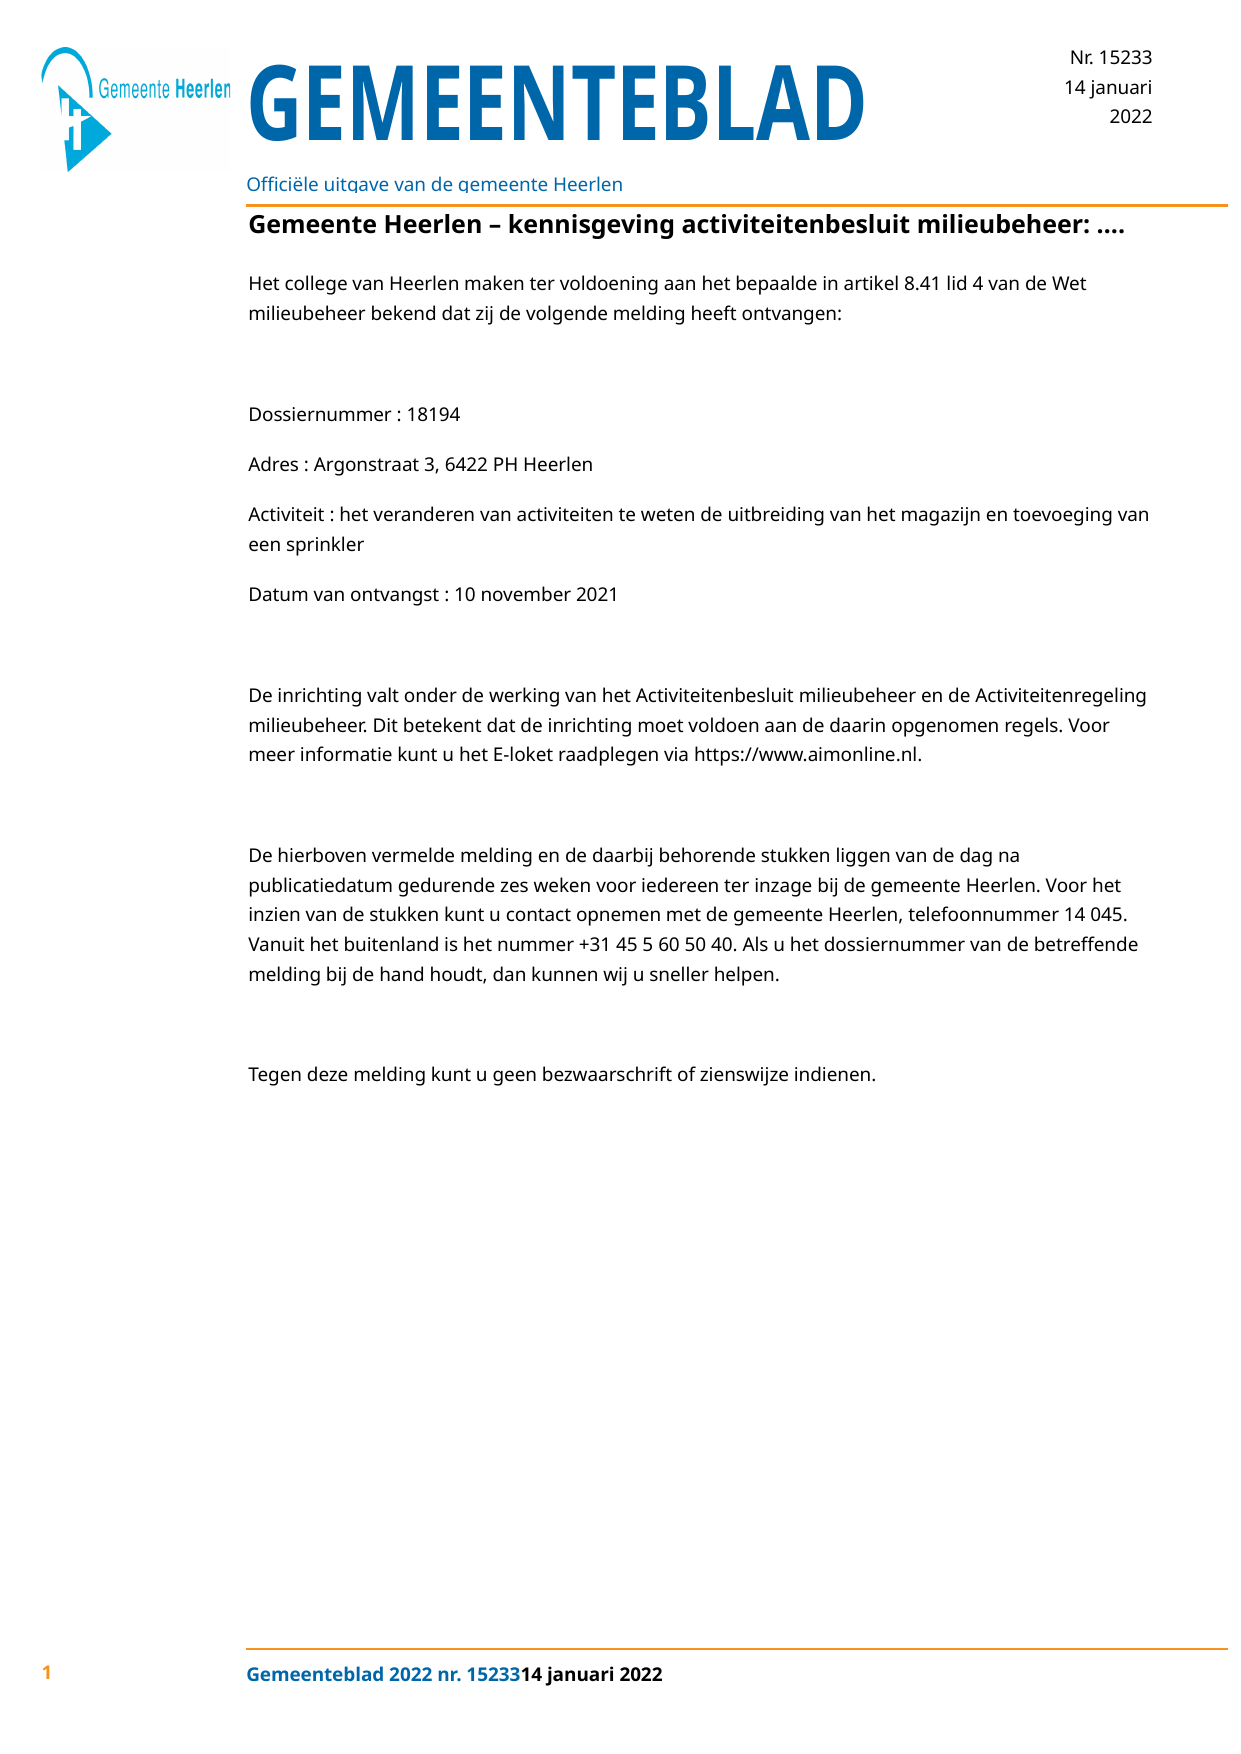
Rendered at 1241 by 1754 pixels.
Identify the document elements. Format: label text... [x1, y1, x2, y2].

picture [41, 47, 59, 70]
text Adres : Argonstraat 3, 6422 PH Heerlen [248, 451, 1152, 477]
text Gemeente Heerlen – kennisgeving activiteitenbesluit milieubeheer: …. [248, 207, 1152, 241]
text Dossiernummer : 18194 [248, 401, 1152, 426]
picture [41, 47, 231, 172]
text De hierboven vermelde melding en de daarbij behorende stukken liggen van de dag na publicatiedatum gedurende zes weken voor iedereen ter inzage bij de gemeente Heerlen. Voor het inzien van de stukken kunt u contact opnemen met de gemeente Heerlen, telefoonnummer 14 045. Vanuit het buitenland is het nummer +31 45 5 60 50 40. Als u het dossiernummer van de betreffende melding bij de hand houdt, dan kunnen wij u sneller helpen. [248, 842, 1152, 986]
text Tegen deze melding kunt u geen bezwaarschrift of zienswijze indienen. [248, 1062, 1152, 1087]
text Datum van ontvangst : 10 november 2021 [248, 582, 1152, 607]
text Het college van Heerlen maken ter voldoening aan het bepaalde in artikel 8.41 lid 4 van de Wet milieubeheer bekend dat zij de volgende melding heeft ontvangen: [248, 270, 1152, 326]
text De inrichting valt onder de werking van het Activiteitenbesluit milieubeheer en de Activiteitenregeling milieubeheer. Dit betekent dat de inrichting moet voldoen aan de daarin opgenomen regels. Voor meer informatie kunt u het E-loket raadplegen via https://www.aimonline.nl. [248, 682, 1152, 767]
text Activiteit : het veranderen van activiteiten te weten de uitbreiding van het magazijn en toevoeging van een sprinkler [248, 502, 1152, 557]
